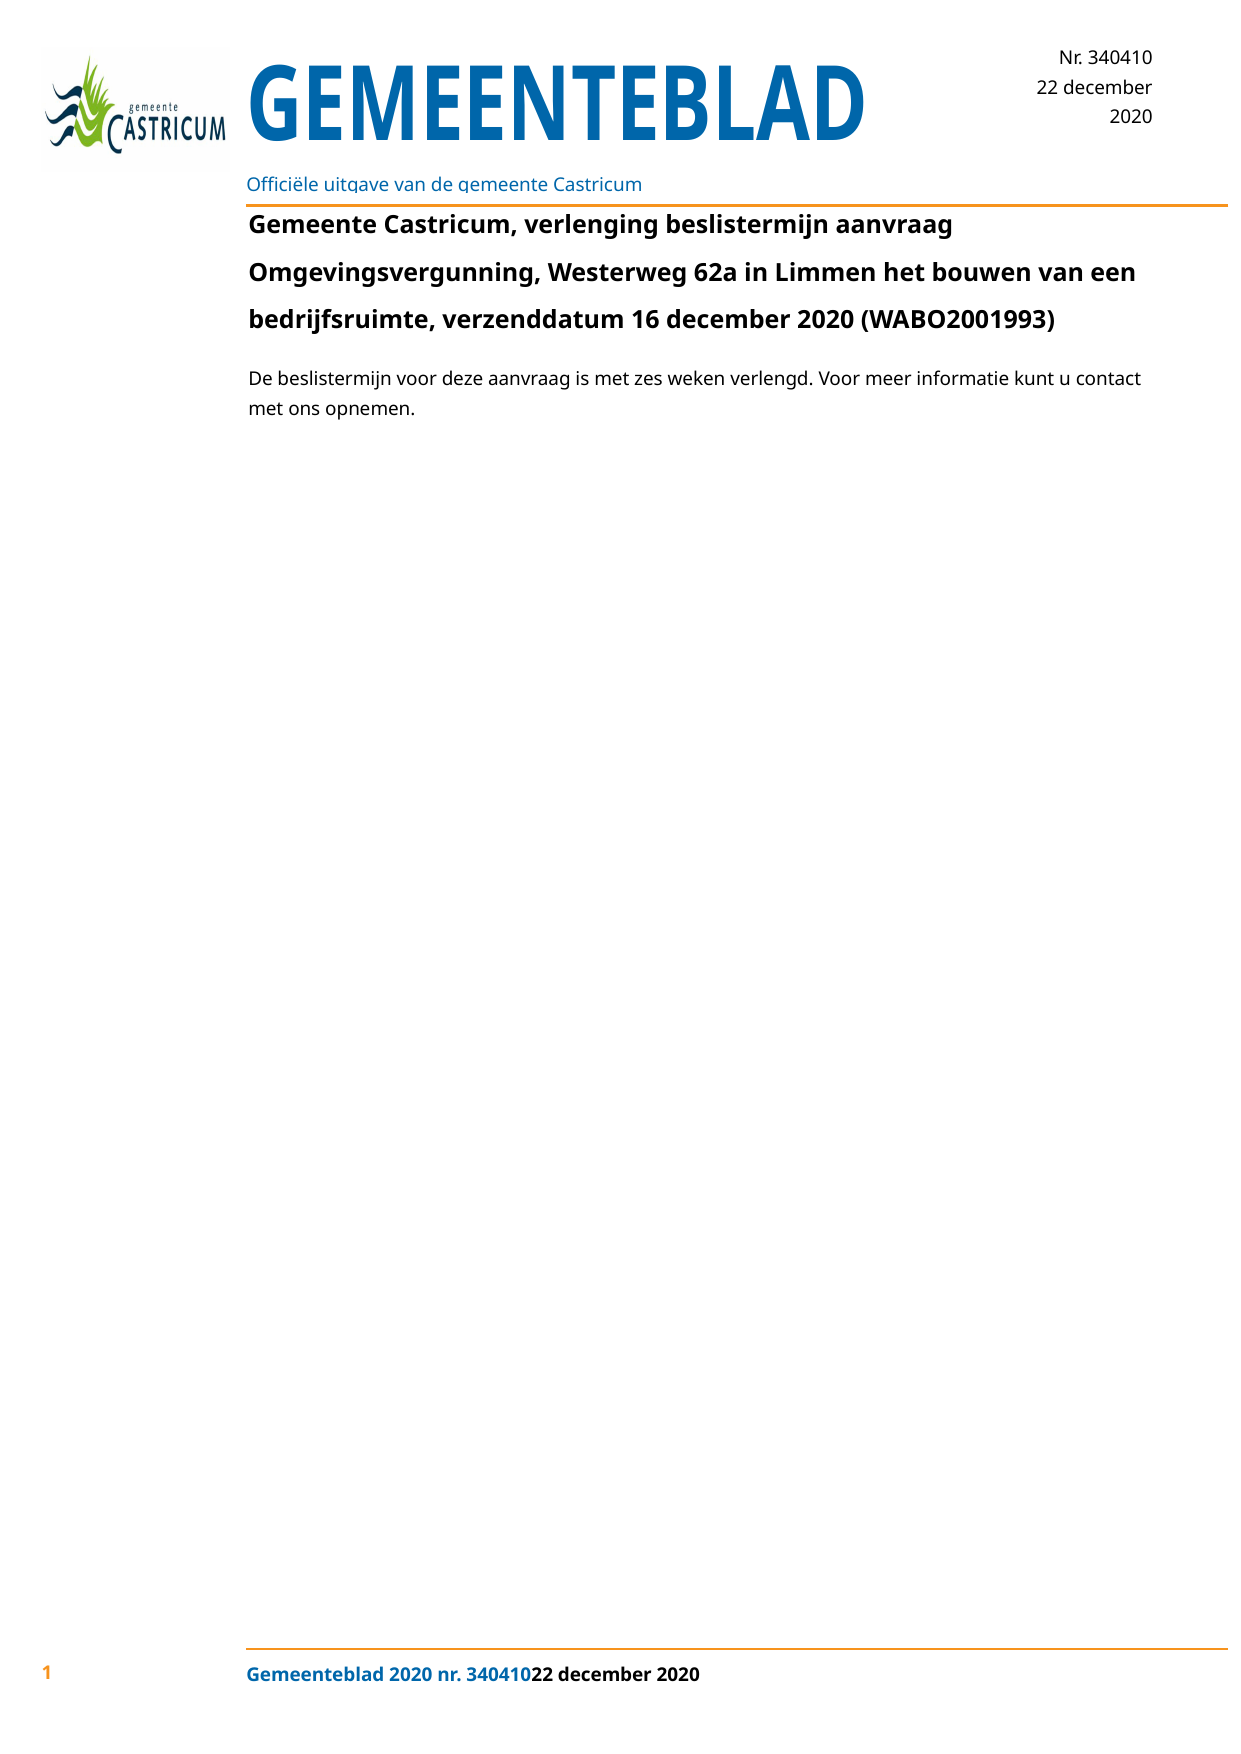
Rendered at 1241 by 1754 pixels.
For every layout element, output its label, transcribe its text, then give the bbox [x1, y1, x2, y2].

picture [41, 47, 231, 172]
text De beslistermijn voor deze aanvraag is met zes weken verlengd. Voor meer informatie kunt u contact met ons opnemen. [248, 366, 1152, 421]
text Gemeente Castricum, verlenging beslistermijn aanvraag Omgevingsvergunning, Westerweg 62a in Limmen het bouwen van een bedrijfsruimte, verzenddatum 16 december 2020 (WABO2001993) [248, 207, 1152, 336]
